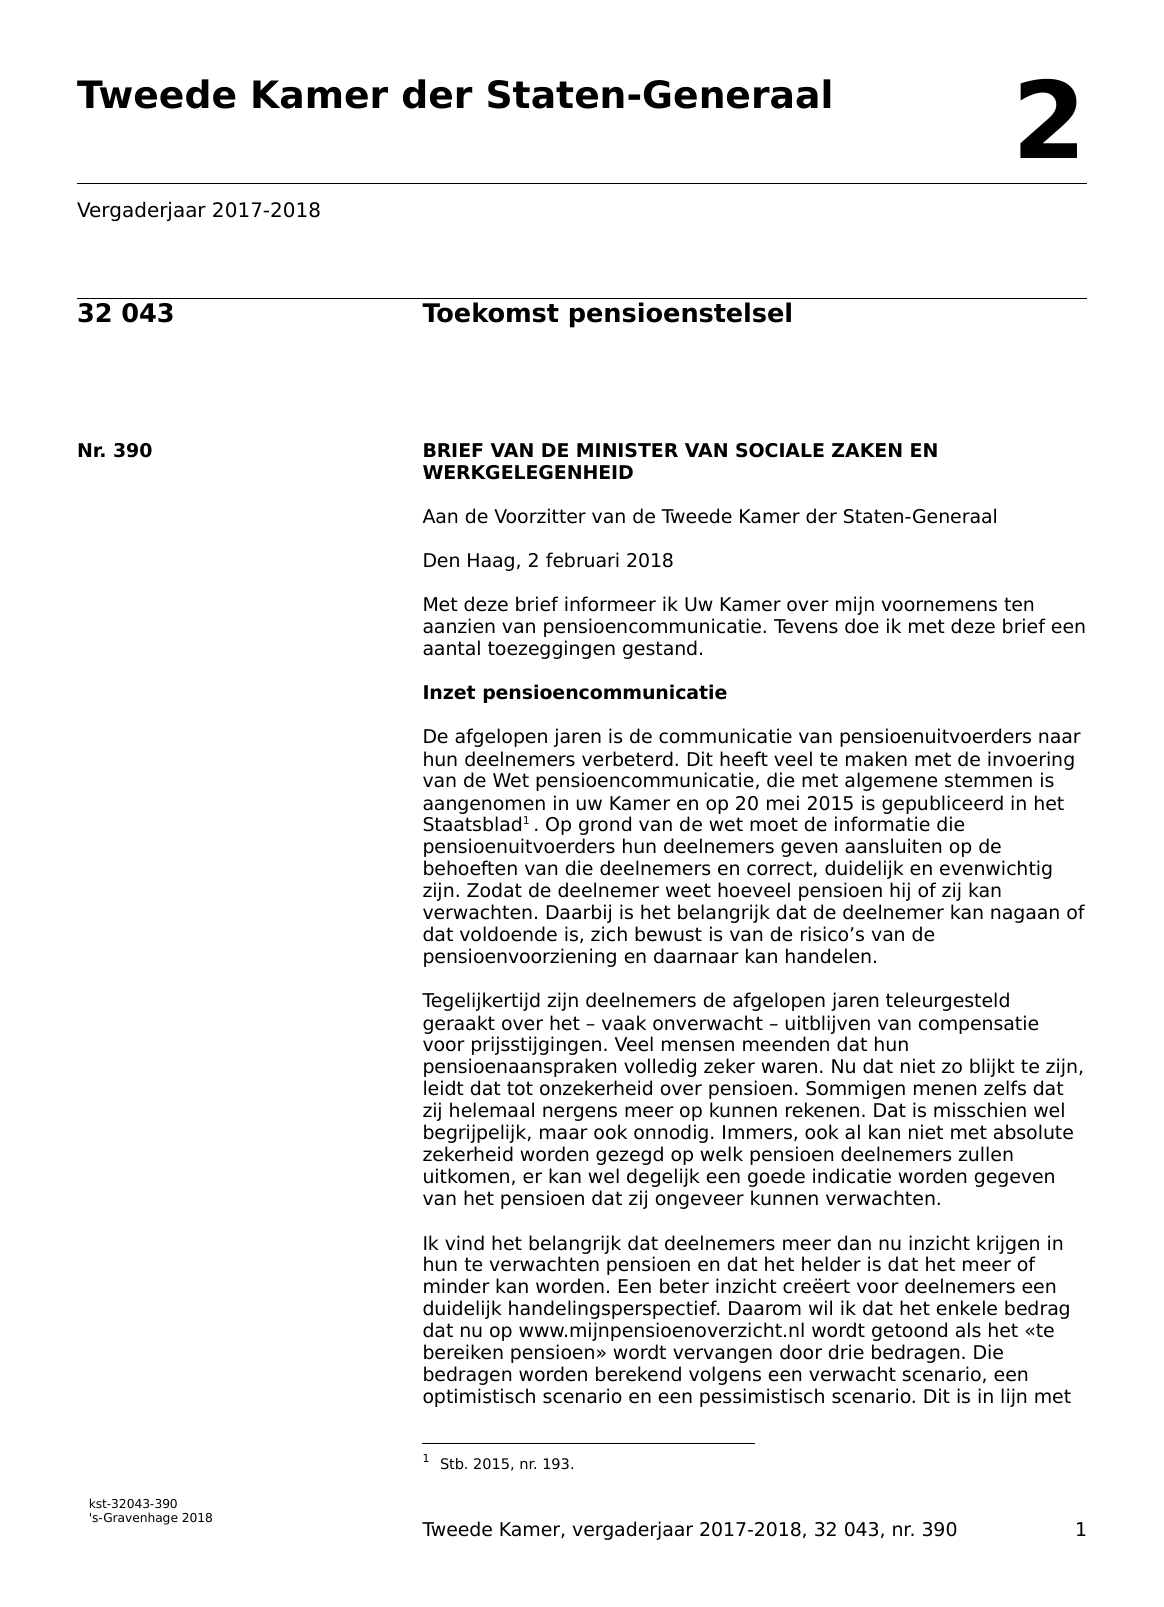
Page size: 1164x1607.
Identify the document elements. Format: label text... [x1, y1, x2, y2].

table_cell Vergaderjaar 2017-2018 [77, 184, 1087, 298]
subtitle 32 043 Toekomst pensioenstelsel [77, 299, 1087, 329]
text Met deze brief informeer ik Uw Kamer over mijn voornemens ten aanzien van pensioencommunicatie. Tevens doe ik met deze brief een aantal toezeggingen gestand. [422, 594, 1087, 660]
text Aan de Voorzitter van de Tweede Kamer der Staten-Generaal [422, 506, 1087, 528]
text De afgelopen jaren is de communicatie van pensioenuitvoerders naar hun deelnemers verbeterd. Dit heeft veel te maken met de invoering van de Wet pensioencommunicatie, die met algemene stemmen is aangenomen in uw Kamer en op 20 mei 2015 is gepubliceerd in het Staatsblad. Op grond van de wet moet de informatie die pensioenuitvoerders hun deelnemers geven aansluiten op de behoeften van die deelnemers en correct, duidelijk en evenwichtig zijn. Zodat de deelnemer weet hoeveel pensioen hij of zij kan verwachten. Daarbij is het belangrijk dat de deelnemer kan nagaan of dat voldoende is, zich bewust is van de risico’s van de pensioenvoorziening en daarnaar kan handelen. [422, 726, 1087, 968]
subtitle Nr. 390 BRIEF VAN DE MINISTER VAN SOCIALE ZAKEN EN WERKGELEGENHEID [77, 440, 1087, 484]
text kst-32043-390 [88, 1497, 323, 1511]
subtitle Inzet pensioencommunicatie [422, 682, 1087, 704]
text Tegelijkertijd zijn deelnemers de afgelopen jaren teleurgesteld geraakt over het – vaak onverwacht – uitblijven van compensatie voor prijsstijgingen. Veel mensen meenden dat hun pensioenaanspraken volledig zeker waren. Nu dat niet zo blijkt te zijn, leidt dat tot onzekerheid over pensioen. Sommigen menen zelfs dat zij helemaal nergens meer op kunnen rekenen. Dat is misschien wel begrijpelijk, maar ook onnodig. Immers, ook al kan niet met absolute zekerheid worden gezegd op welk pensioen deelnemers zullen uitkomen, er kan wel degelijk een goede indicatie worden gegeven van het pensioen dat zij ongeveer kunnen verwachten. [422, 990, 1087, 1210]
text Stb. 2015, nr. 193. [422, 1452, 1087, 1474]
text 's-Gravenhage 2018 [88, 1511, 323, 1525]
table_header Tweede Kamer der Staten-Generaal [77, 59, 886, 183]
text Den Haag, 2 februari 2018 [422, 550, 1087, 572]
table_header 2 [886, 59, 1087, 183]
text Ik vind het belangrijk dat deelnemers meer dan nu inzicht krijgen in hun te verwachten pensioen en dat het helder is dat het meer of minder kan worden. Een beter inzicht creëert voor deelnemers een duidelijk handelingsperspectief. Daarom wil ik dat het enkele bedrag dat nu op www.mijnpensioenoverzicht.nl wordt getoond als het «te bereiken pensioen» wordt vervangen door drie bedragen. Die bedragen worden berekend volgens een verwacht scenario, een optimistisch scenario en een pessimistisch scenario. Dit is in lijn met [422, 1232, 1087, 1408]
